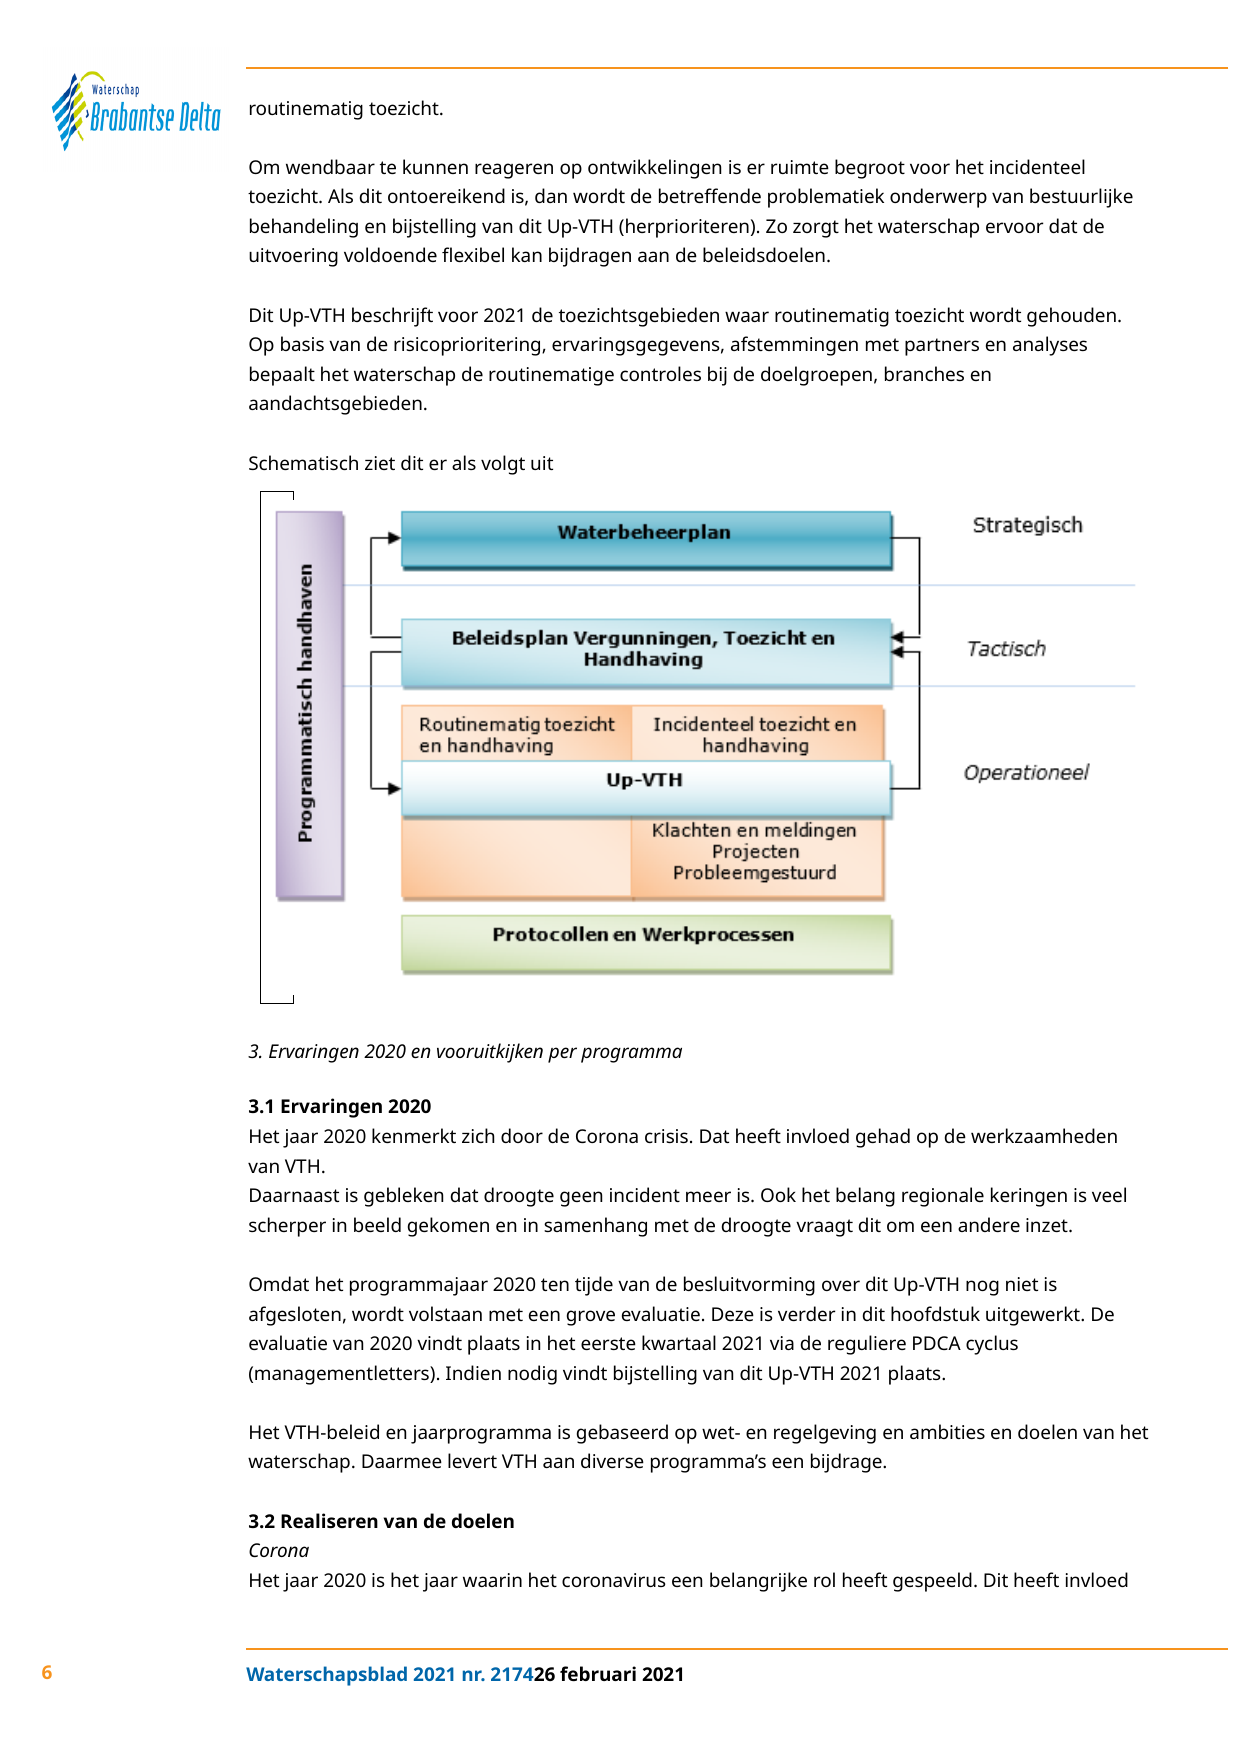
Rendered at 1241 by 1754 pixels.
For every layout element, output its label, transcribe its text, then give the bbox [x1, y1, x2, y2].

text Dit Up-VTH beschrijft voor 2021 de toezichtsgebieden waar routinematig toezicht wordt gehouden. Op basis van de risicoprioritering, ervaringsgegevens, afstemmingen met partners en analyses bepaalt het waterschap de routinematige controles bij de doelgroepen, branches en aandachtsgebieden. [248, 302, 1152, 416]
text Het jaar 2020 kenmerkt zich door de Corona crisis. Dat heeft invloed gehad op de werkzaamheden van VTH. [248, 1123, 1152, 1178]
text Om wendbaar te kunnen reageren op ontwikkelingen is er ruimte begroot voor het incidenteel toezicht. Als dit ontoereikend is, dan wordt de betreffende problematiek onderwerp van bestuurlijke behandeling en bijstelling van dit Up-VTH (herprioriteren). Zo zorgt het waterschap ervoor dat de uitvoering voldoende flexibel kan bijdragen aan de beleidsdoelen. [248, 154, 1152, 268]
text 3. Ervaringen 2020 en vooruitkijken per programma [248, 1038, 1152, 1064]
text 3.1 Ervaringen 2020 [248, 1094, 1152, 1119]
text Het VTH-beleid en jaarprogramma is gebaseerd op wet- en regelgeving en ambities en doelen van het waterschap. Daarmee levert VTH aan diverse programma’s een bijdrage. [248, 1419, 1152, 1474]
text Het jaar 2020 is het jaar waarin het coronavirus een belangrijke rol heeft gespeeld. Dit heeft invloed [248, 1567, 1152, 1593]
text 3.2 Realiseren van de doelen [248, 1508, 1152, 1533]
text routinematig toezicht. [248, 95, 1152, 121]
text Corona [248, 1537, 1152, 1563]
picture [41, 47, 231, 172]
picture [268, 500, 1155, 995]
text Daarnaast is gebleken dat droogte geen incident meer is. Ook het belang regionale keringen is veel scherper in beeld gekomen en in samenhang met de droogte vraagt dit om een andere inzet. [248, 1182, 1152, 1238]
text Schematisch ziet dit er als volgt uit [248, 450, 1152, 476]
text Omdat het programmajaar 2020 ten tijde van de besluitvorming over dit Up-VTH nog niet is afgesloten, wordt volstaan met een grove evaluatie. Deze is verder in dit hoofdstuk uitgewerkt. De evaluatie van 2020 vindt plaats in het eerste kwartaal 2021 via de reguliere PDCA cyclus (managementletters). Indien nodig vindt bijstelling van dit Up-VTH 2021 plaats. [248, 1271, 1152, 1386]
